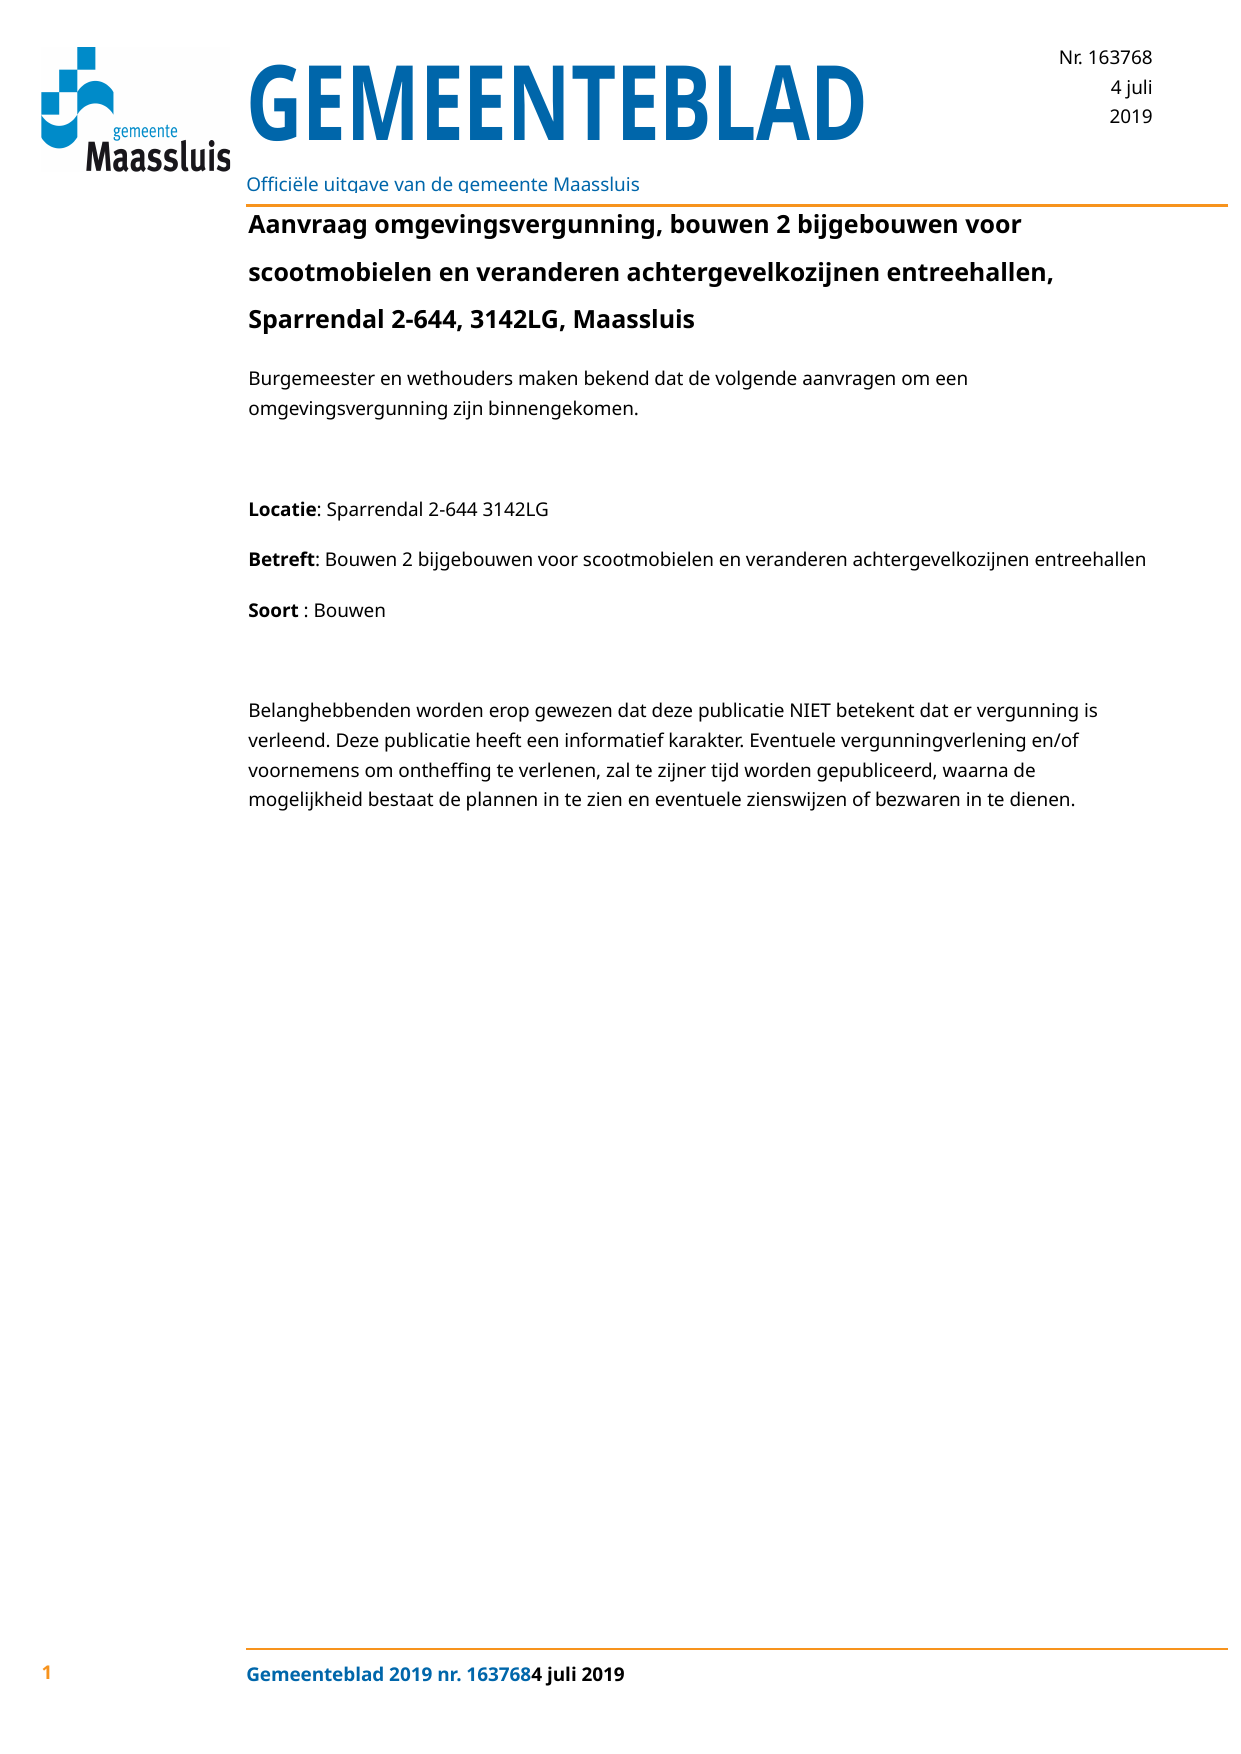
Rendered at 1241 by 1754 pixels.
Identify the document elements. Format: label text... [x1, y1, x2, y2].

picture [41, 47, 77, 92]
text Belanghebbenden worden erop gewezen dat deze publicatie NIET betekent dat er vergunning is verleend. Deze publicatie heeft een informatief karakter. Eventuele vergunningverlening en/of voornemens om ontheffing te verlenen, zal te zijner tijd worden gepubliceerd, waarna de mogelijkheid bestaat de plannen in te zien en eventuele zienswijzen of bezwaren in te dienen. [248, 698, 1152, 812]
text Soort : Bouwen [248, 597, 1152, 622]
picture [41, 47, 231, 172]
text Aanvraag omgevingsvergunning, bouwen 2 bijgebouwen voor scootmobielen en veranderen achtergevelkozijnen entreehallen, Sparrendal 2-644, 3142LG, Maassluis [248, 207, 1152, 336]
text Betreft: Bouwen 2 bijgebouwen voor scootmobielen en veranderen achtergevelkozijnen entreehallen [248, 546, 1152, 572]
text Burgemeester en wethouders maken bekend dat de volgende aanvragen om een omgevingsvergunning zijn binnengekomen. [248, 366, 1152, 421]
text Locatie: Sparrendal 2-644 3142LG [248, 496, 1152, 522]
